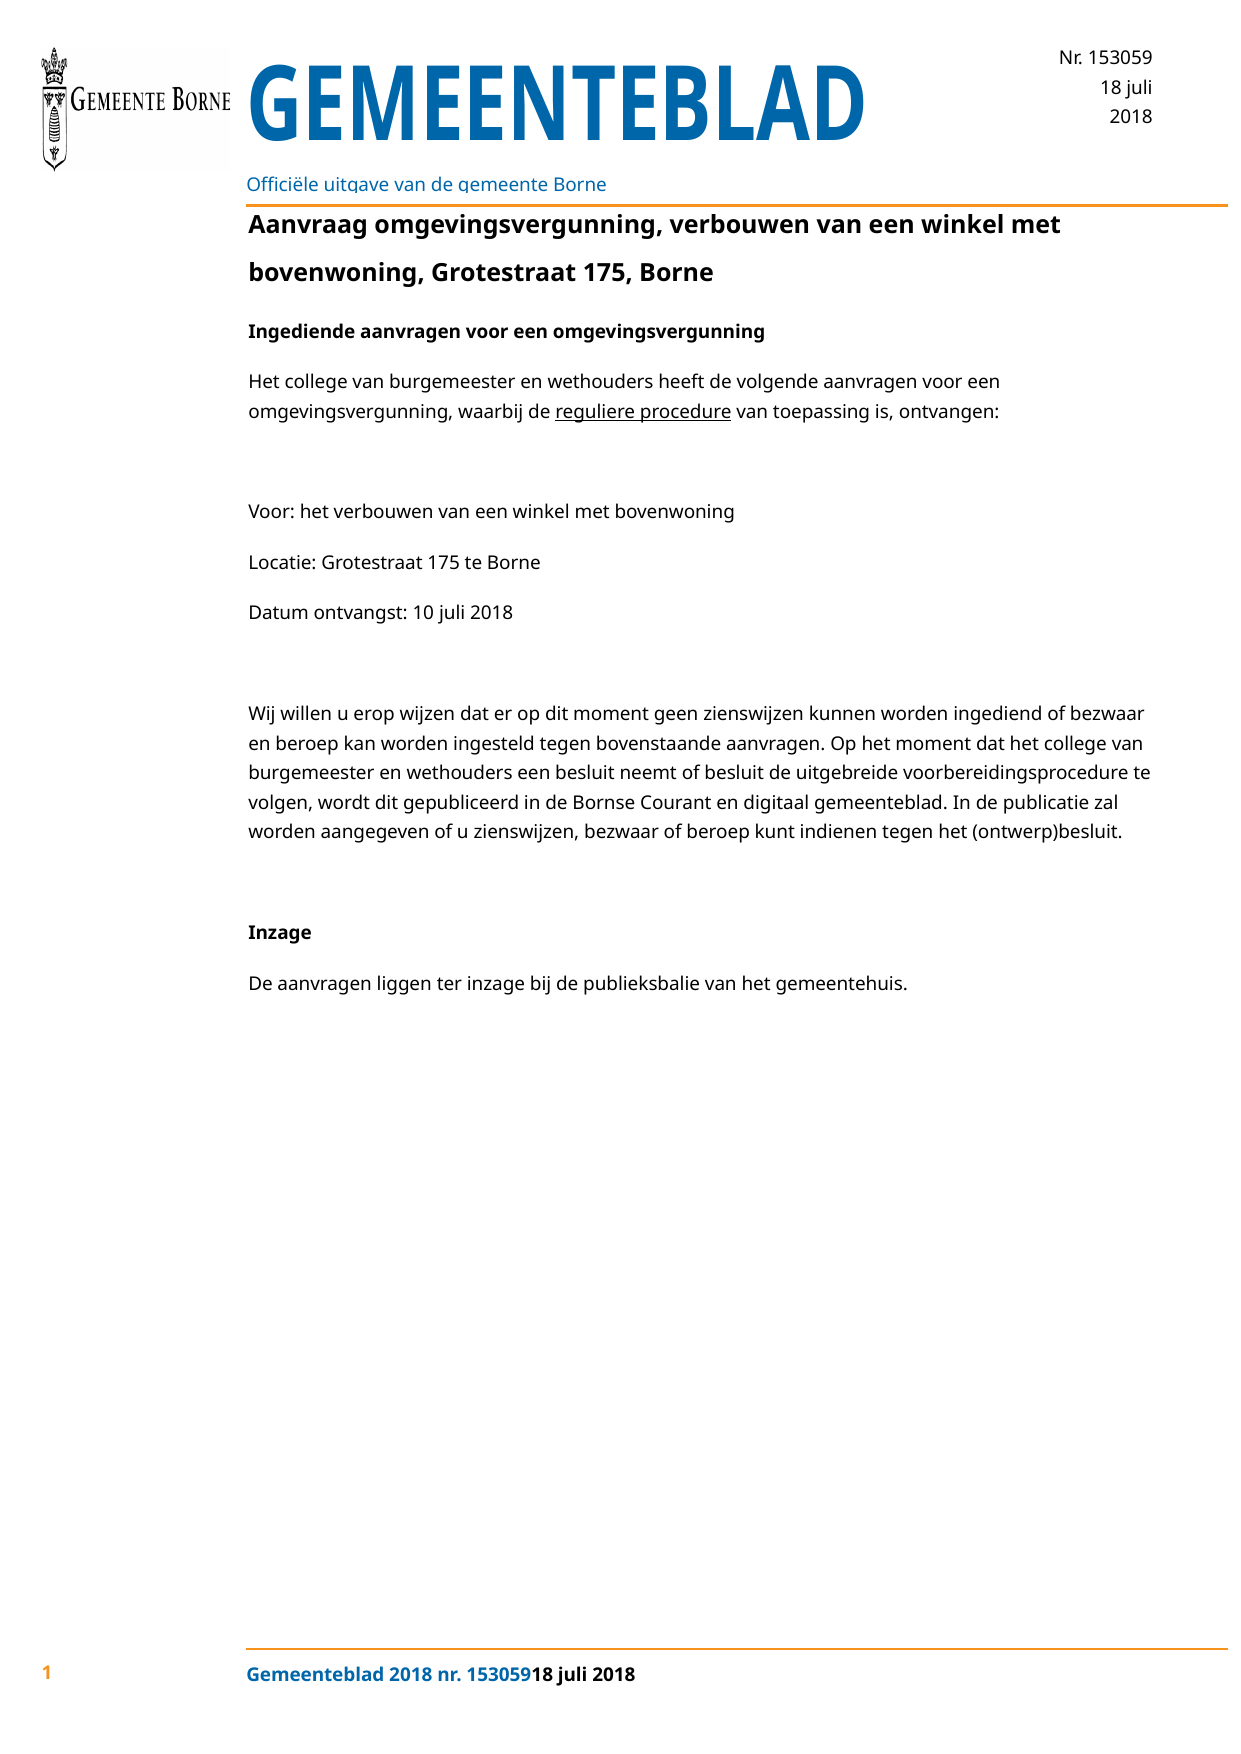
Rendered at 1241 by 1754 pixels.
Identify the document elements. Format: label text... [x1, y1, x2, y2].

picture [41, 47, 231, 172]
text Aanvraag omgevingsvergunning, verbouwen van een winkel met bovenwoning, Grotestraat 175, Borne [248, 207, 1152, 288]
text Wij willen u erop wijzen dat er op dit moment geen zienswijzen kunnen worden ingediend of bezwaar en beroep kan worden ingesteld tegen bovenstaande aanvragen. Op het moment dat het college van burgemeester en wethouders een besluit neemt of besluit de uitgebreide voorbereidingsprocedure te volgen, wordt dit gepubliceerd in de Bornse Courant en digitaal gemeenteblad. In de publicatie zal worden aangegeven of u zienswijzen, bezwaar of beroep kunt indienen tegen het (ontwerp)besluit. [248, 700, 1152, 844]
text De aanvragen liggen ter inzage bij de publieksbalie van het gemeentehuis. [248, 970, 1152, 996]
text Datum ontvangst: 10 juli 2018 [248, 599, 1152, 625]
text Voor: het verbouwen van een winkel met bovenwoning [248, 499, 1152, 524]
text Locatie: Grotestraat 175 te Borne [248, 549, 1152, 575]
text Het college van burgemeester en wethouders heeft de volgende aanvragen voor een omgevingsvergunning, waarbij de reguliere procedure van toepassing is, ontvangen: [248, 368, 1152, 424]
text Ingediende aanvragen voor een omgevingsvergunning [248, 318, 1152, 344]
text Inzage [248, 919, 1152, 945]
